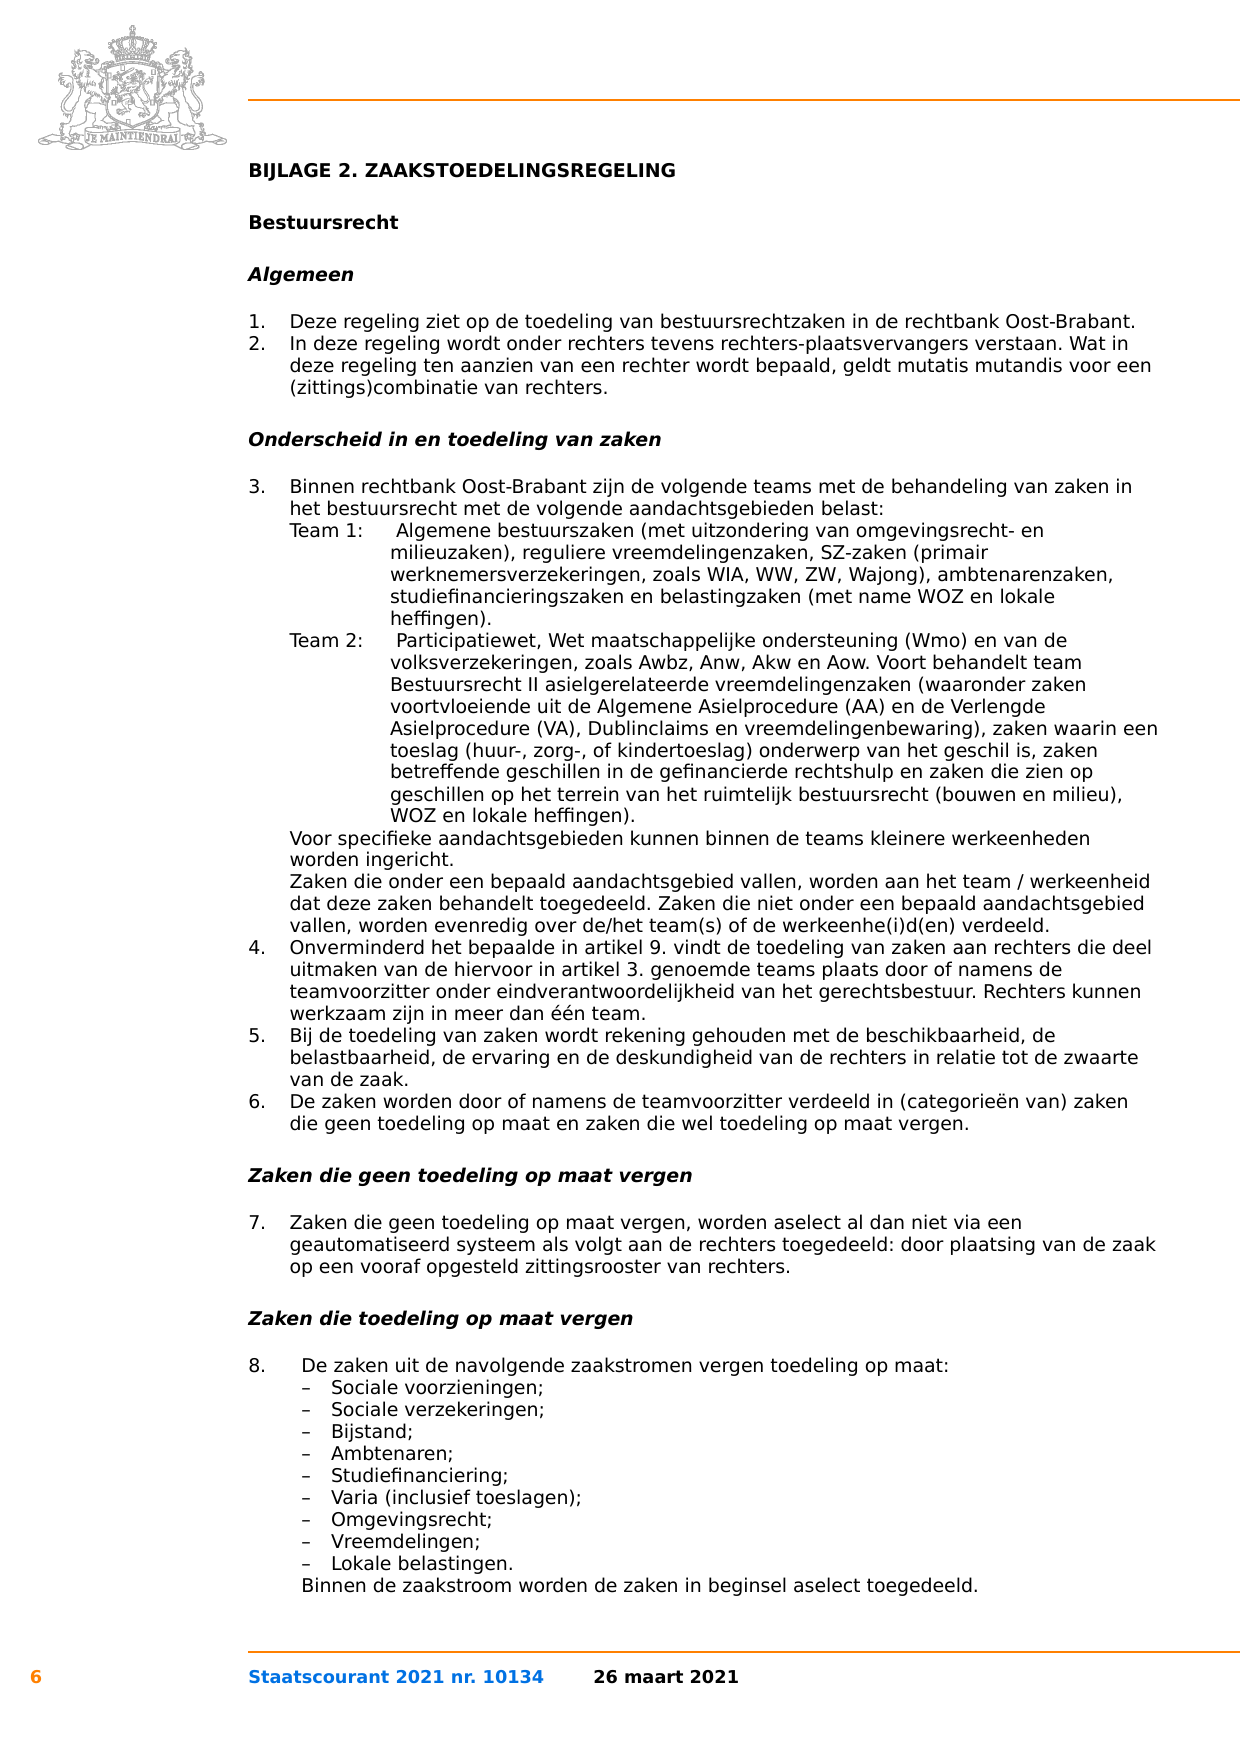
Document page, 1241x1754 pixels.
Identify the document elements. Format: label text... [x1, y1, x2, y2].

text – Sociale voorzieningen; [301, 1377, 1163, 1399]
text 1. Deze regeling ziet op de toedeling van bestuursrechtzaken in de rechtbank Oost-Brabant. [248, 311, 1163, 333]
text 2. In deze regeling wordt onder rechters tevens rechters-plaatsvervangers verstaan. Wat in deze regeling ten aanzien van een rechter wordt bepaald, geldt mutatis mutandis voor een (zittings)combinatie van rechters. [248, 333, 1163, 399]
subtitle BIJLAGE 2. ZAAKSTOEDELINGSREGELING [248, 160, 1163, 182]
text – Omgevingsrecht; [301, 1509, 1163, 1531]
text 5. Bij de toedeling van zaken wordt rekening gehouden met de beschikbaarheid, de belastbaarheid, de ervaring en de deskundigheid van de rechters in relatie tot de zwaarte van de zaak. [248, 1025, 1163, 1091]
text – Bijstand; [301, 1421, 1163, 1443]
text – Studiefinanciering; [301, 1465, 1163, 1487]
text – Vreemdelingen; [301, 1531, 1163, 1553]
text Voor specifieke aandachtsgebieden kunnen binnen de teams kleinere werkeenheden worden ingericht. [289, 827, 1163, 871]
text Team 2: Participatiewet, Wet maatschappelijke ondersteuning (Wmo) en van de volksverzekeringen, zoals Awbz, Anw, Akw en Aow. Voort behandelt team Bestuursrecht II asielgerelateerde vreemdelingenzaken (waaronder zaken voortvloeiende uit de Algemene Asielprocedure (AA) en de Verlengde Asielprocedure (VA), Dublinclaims en vreemdelingenbewaring), zaken waarin een toeslag (huur-, zorg-, of kindertoeslag) onderwerp van het geschil is, zaken betreffende geschillen in de gefinancierde rechtshulp en zaken die zien op geschillen op het terrein van het ruimtelijk bestuursrecht (bouwen en milieu), WOZ en lokale heffingen). [289, 629, 1163, 827]
subtitle Algemeen [248, 264, 1163, 286]
text Binnen de zaakstroom worden de zaken in beginsel aselect toegedeeld. [301, 1575, 1163, 1597]
picture [38, 25, 227, 150]
text – Lokale belastingen. [301, 1553, 1163, 1575]
text – Ambtenaren; [301, 1443, 1163, 1465]
text Team 1: Algemene bestuurszaken (met uitzondering van omgevingsrecht- en milieuzaken), reguliere vreemdelingenzaken, SZ-zaken (primair werknemersverzekeringen, zoals WIA, WW, ZW, Wajong), ambtenarenzaken, studiefinancieringszaken en belastingzaken (met name WOZ en lokale heffingen). [289, 520, 1163, 629]
subtitle Zaken die geen toedeling op maat vergen [248, 1165, 1163, 1187]
text Zaken die onder een bepaald aandachtsgebied vallen, worden aan het team / werkeenheid dat deze zaken behandelt toegedeeld. Zaken die niet onder een bepaald aandachtsgebied vallen, worden evenredig over de/het team(s) of de werkeenhe(i)d(en) verdeeld. [289, 871, 1163, 937]
text – Sociale verzekeringen; [301, 1399, 1163, 1421]
subtitle Zaken die toedeling op maat vergen [248, 1308, 1163, 1330]
text 3. Binnen rechtbank Oost-Brabant zijn de volgende teams met de behandeling van zaken in het bestuursrecht met de volgende aandachtsgebieden belast: [248, 476, 1163, 520]
text – Varia (inclusief toeslagen); [301, 1487, 1163, 1509]
text 7. Zaken die geen toedeling op maat vergen, worden aselect al dan niet via een geautomatiseerd systeem als volgt aan de rechters toegedeeld: door plaatsing van de zaak op een vooraf opgesteld zittingsrooster van rechters. [248, 1212, 1163, 1278]
text 4. Onverminderd het bepaalde in artikel 9. vindt de toedeling van zaken aan rechters die deel uitmaken van de hiervoor in artikel 3. genoemde teams plaats door of namens de teamvoorzitter onder eindverantwoordelijkheid van het gerechtsbestuur. Rechters kunnen werkzaam zijn in meer dan één team. [248, 937, 1163, 1025]
text 6. De zaken worden door of namens de teamvoorzitter verdeeld in (categorieën van) zaken die geen toedeling op maat en zaken die wel toedeling op maat vergen. [248, 1091, 1163, 1135]
subtitle Bestuursrecht [248, 212, 1163, 234]
text 8. De zaken uit de navolgende zaakstromen vergen toedeling op maat: [248, 1355, 1163, 1377]
subtitle Onderscheid in en toedeling van zaken [248, 429, 1163, 451]
